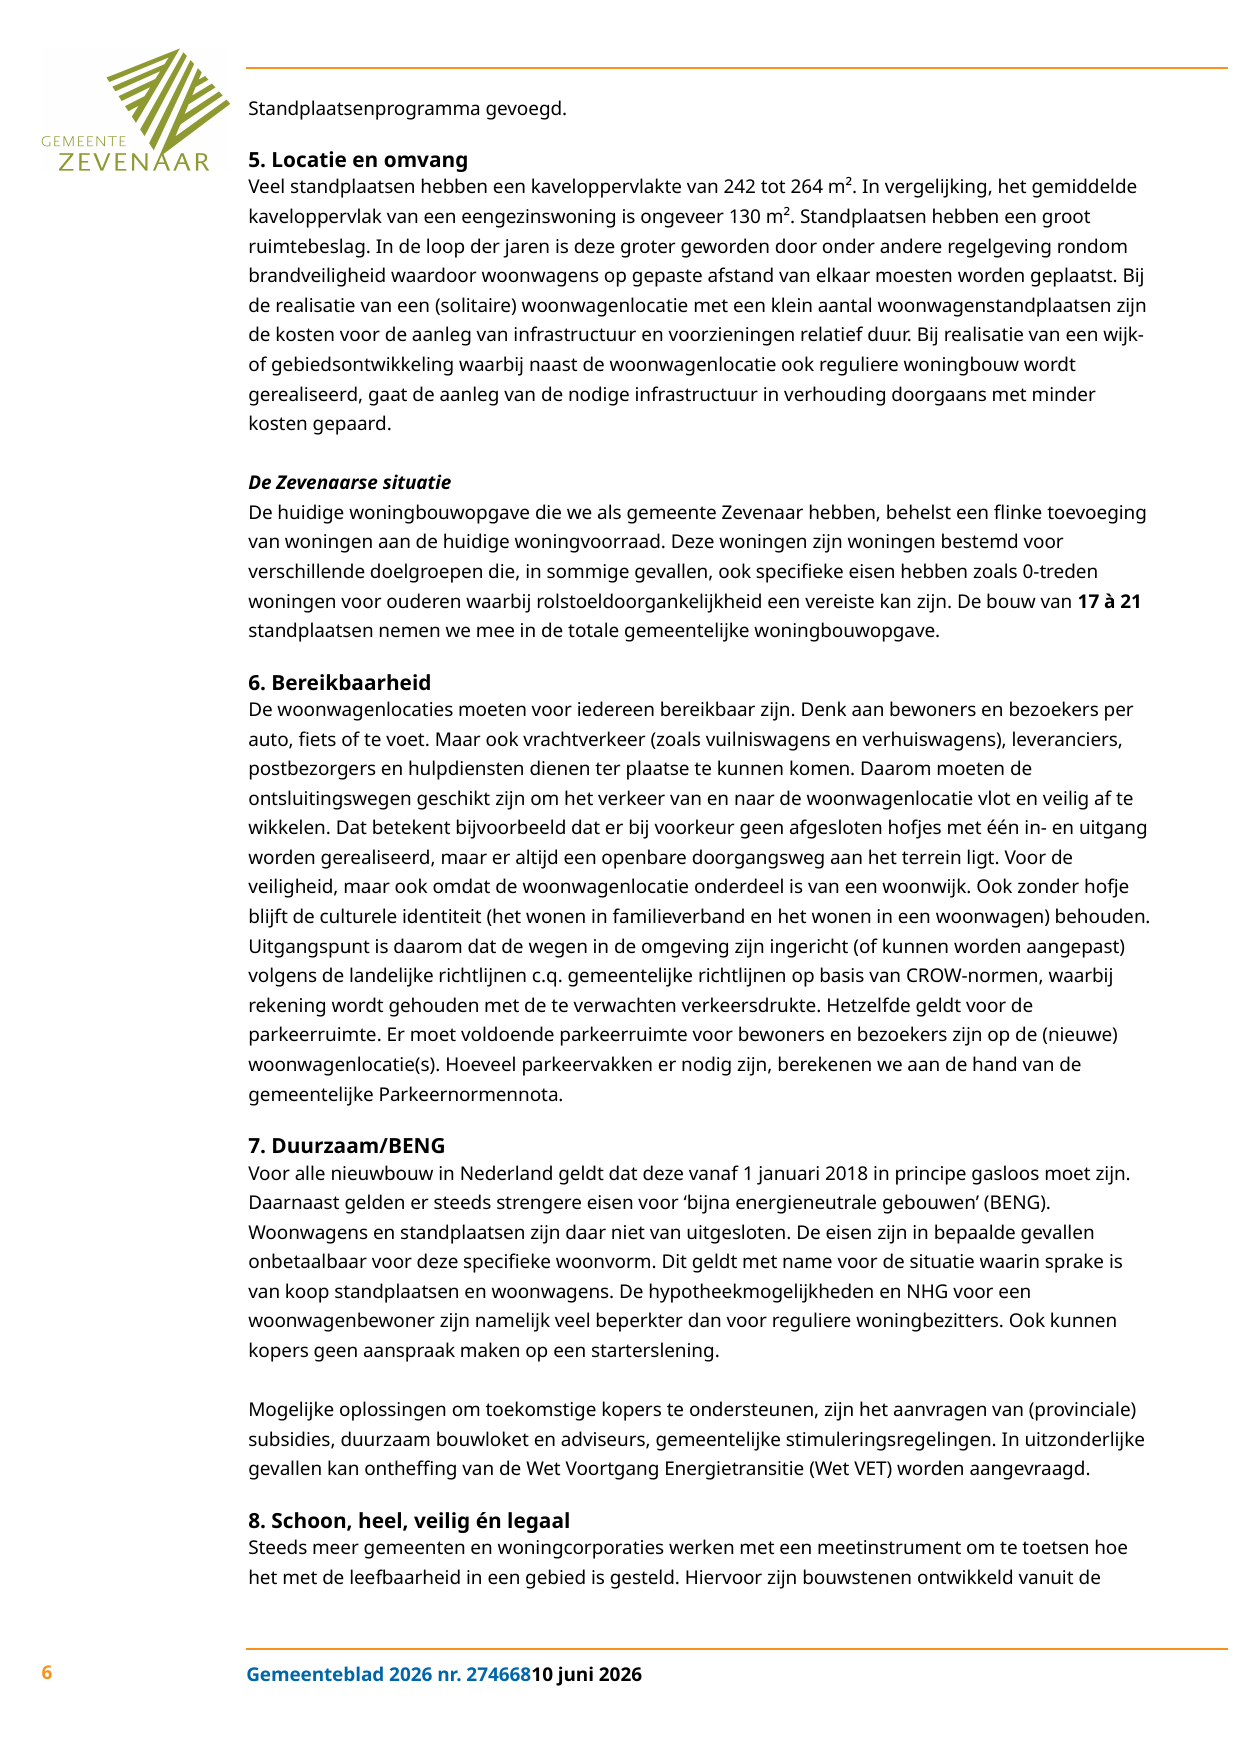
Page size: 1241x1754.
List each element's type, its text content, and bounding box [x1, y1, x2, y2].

text De woonwagenlocaties moeten voor iedereen bereikbaar zijn. Denk aan bewoners en bezoekers per auto, fiets of te voet. Maar ook vrachtverkeer (zoals vuilniswagens en verhuiswagens), leveranciers, postbezorgers en hulpdiensten dienen ter plaatse te kunnen komen. Daarom moeten de ontsluitingswegen geschikt zijn om het verkeer van en naar de woonwagenlocatie vlot en veilig af te wikkelen. Dat betekent bijvoorbeeld dat er bij voorkeur geen afgesloten hofjes met één in- en uitgang worden gerealiseerd, maar er altijd een openbare doorgangsweg aan het terrein ligt. Voor de veiligheid, maar ook omdat de woonwagenlocatie onderdeel is van een woonwijk. Ook zonder hofje blijft de culturele identiteit (het wonen in familieverband en het wonen in een woonwagen) behouden. Uitgangspunt is daarom dat de wegen in de omgeving zijn ingericht (of kunnen worden aangepast) volgens de landelijke richtlijnen c.q. gemeentelijke richtlijnen op basis van CROW-normen, waarbij rekening wordt gehouden met de te verwachten verkeersdrukte. Hetzelfde geldt voor de parkeerruimte. Er moet voldoende parkeerruimte voor bewoners en bezoekers zijn op de (nieuwe) woonwagenlocatie(s). Hoeveel parkeervakken er nodig zijn, berekenen we aan de hand van de gemeentelijke Parkeernormennota. [248, 696, 1152, 1107]
text Voor alle nieuwbouw in Nederland geldt dat deze vanaf 1 januari 2018 in principe gasloos moet zijn. Daarnaast gelden er steeds strengere eisen voor ‘bijna energieneutrale gebouwen’ (BENG). Woonwagens en standplaatsen zijn daar niet van uitgesloten. De eisen zijn in bepaalde gevallen onbetaalbaar voor deze specifieke woonvorm. Dit geldt met name voor de situatie waarin sprake is van koop standplaatsen en woonwagens. De hypotheekmogelijkheden en NHG voor een woonwagenbewoner zijn namelijk veel beperkter dan voor reguliere woningbezitters. Ook kunnen kopers geen aanspraak maken op een starterslening. [248, 1160, 1152, 1363]
text 5. Locatie en omvang [248, 145, 1152, 174]
text 6. Bereikbaarheid [248, 668, 1152, 696]
text Steeds meer gemeenten en woningcorporaties werken met een meetinstrument om te toetsen hoe het met de leefbaarheid in een gebied is gesteld. Hiervoor zijn bouwstenen ontwikkeld vanuit de [248, 1534, 1152, 1590]
text De Zevenaarse situatie [248, 469, 1152, 495]
picture [41, 47, 231, 172]
text 7. Duurzaam/BENG [248, 1131, 1152, 1160]
text Mogelijke oplossingen om toekomstige kopers te ondersteunen, zijn het aanvragen van (provinciale) subsidies, duurzaam bouwloket en adviseurs, gemeentelijke stimuleringsregelingen. In uitzonderlijke gevallen kan ontheffing van de Wet Voortgang Energietransitie (Wet VET) worden aangevraagd. [248, 1396, 1152, 1481]
text 8. Schoon, heel, veilig én legaal [248, 1506, 1152, 1534]
text De huidige woningbouwopgave die we als gemeente Zevenaar hebben, behelst een flinke toevoeging van woningen aan de huidige woningvoorraad. Deze woningen zijn woningen bestemd voor verschillende doelgroepen die, in sommige gevallen, ook specifieke eisen hebben zoals 0-treden woningen voor ouderen waarbij rolstoeldoorgankelijkheid een vereiste kan zijn. De bouw van 17 à 21 standplaatsen nemen we mee in de totale gemeentelijke woningbouwopgave. [248, 499, 1152, 643]
text Standplaatsenprogramma gevoegd. [248, 95, 1152, 121]
text Veel standplaatsen hebben een kaveloppervlakte van 242 tot 264 m². In vergelijking, het gemiddelde kaveloppervlak van een eengezinswoning is ongeveer 130 m². Standplaatsen hebben een groot ruimtebeslag. In de loop der jaren is deze groter geworden door onder andere regelgeving rondom brandveiligheid waardoor woonwagens op gepaste afstand van elkaar moesten worden geplaatst. Bij de realisatie van een (solitaire) woonwagenlocatie met een klein aantal woonwagenstandplaatsen zijn de kosten voor de aanleg van infrastructuur en voorzieningen relatief duur. Bij realisatie van een wijk- of gebiedsontwikkeling waarbij naast de woonwagenlocatie ook reguliere woningbouw wordt gerealiseerd, gaat de aanleg van de nodige infrastructuur in verhouding doorgaans met minder kosten gepaard. [248, 174, 1152, 436]
